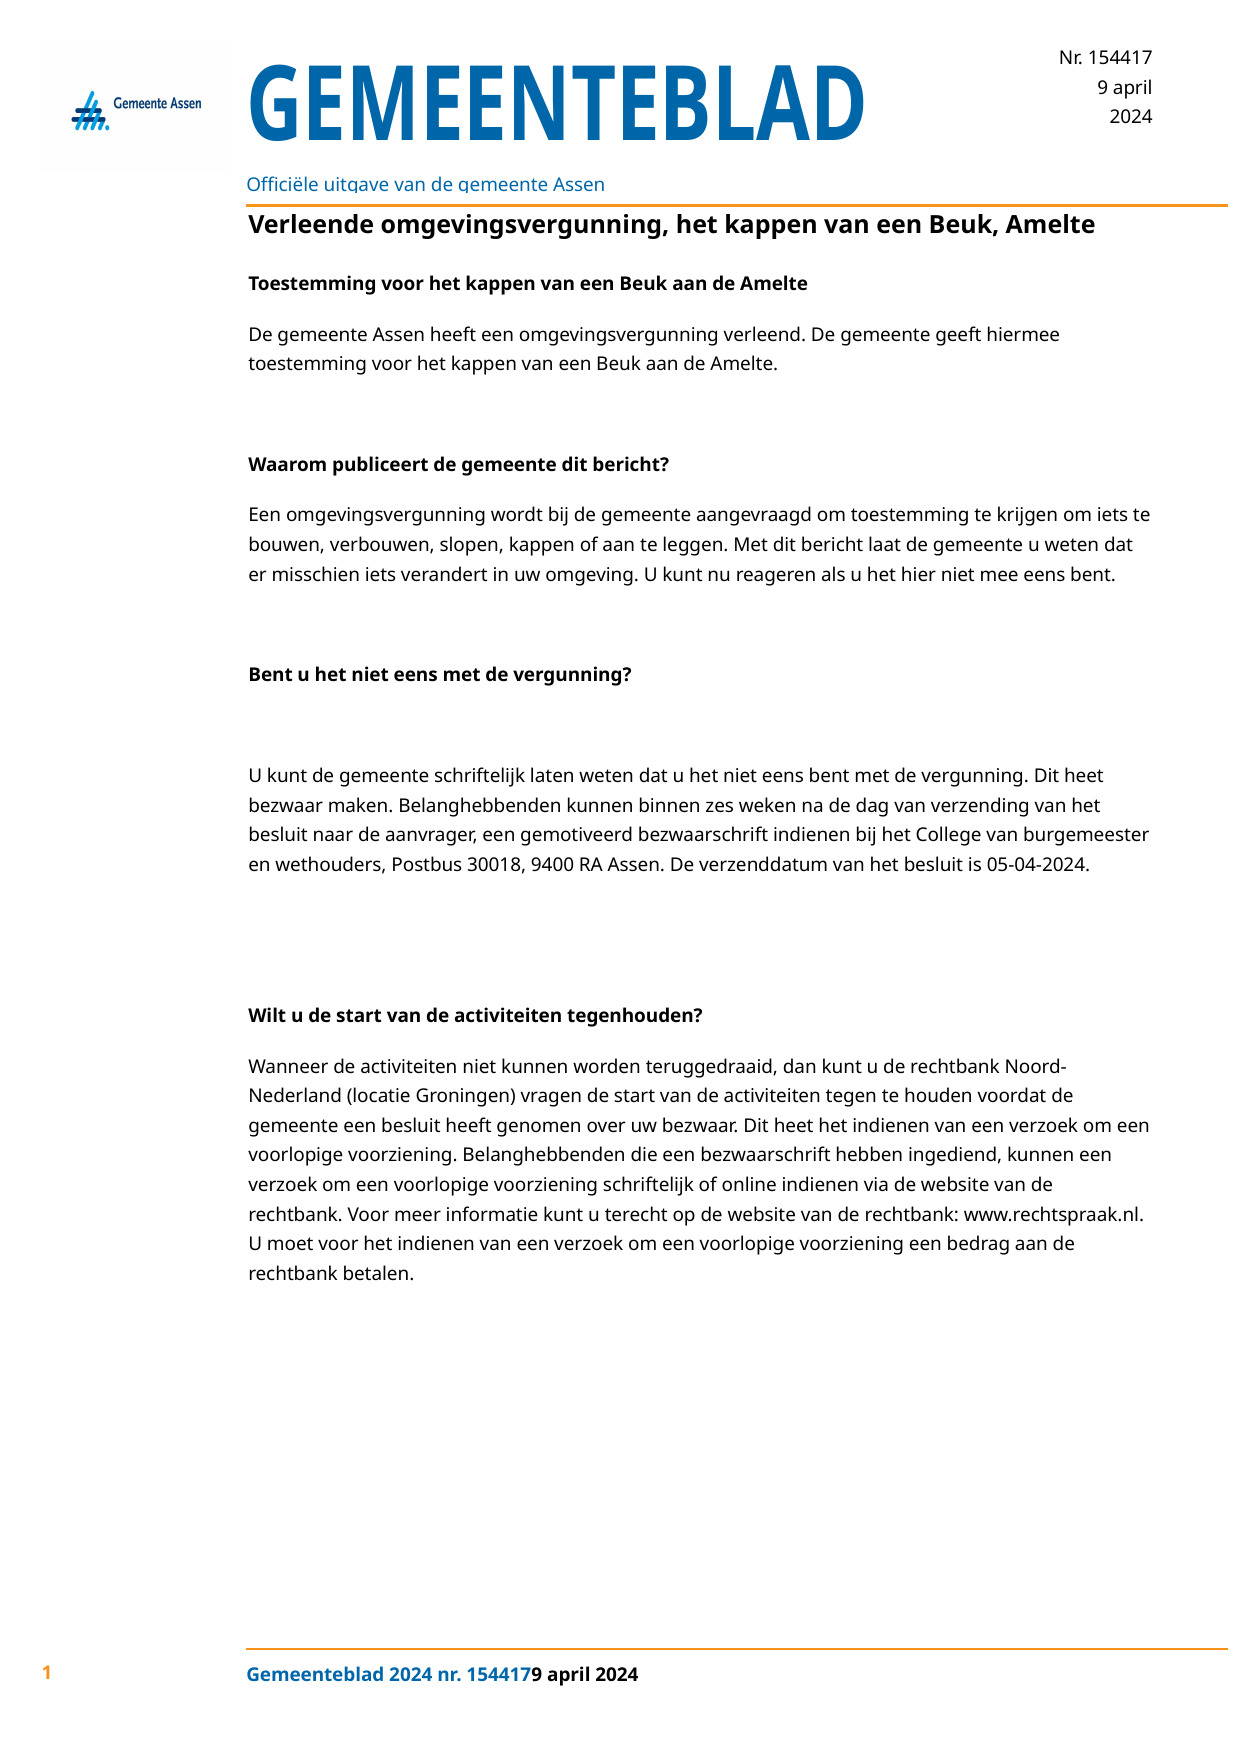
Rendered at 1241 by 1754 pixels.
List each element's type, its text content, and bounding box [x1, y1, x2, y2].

text Toestemming voor het kappen van een Beuk aan de Amelte [248, 270, 1152, 296]
text Verleende omgevingsvergunning, het kappen van een Beuk, Amelte [248, 207, 1152, 241]
text Bent u het niet eens met de vergunning? [248, 662, 1152, 687]
text U kunt de gemeente schriftelijk laten weten dat u het niet eens bent met de vergunning. Dit heet bezwaar maken. Belanghebbenden kunnen binnen zes weken na de dag van verzending van het besluit naar de aanvrager, een gemotiveerd bezwaarschrift indienen bij het College van burgemeester en wethouders, Postbus 30018, 9400 RA Assen. De verzenddatum van het besluit is 05-04-2024. [248, 762, 1152, 877]
text Wilt u de start van de activiteiten tegenhouden? [248, 1002, 1152, 1028]
picture [41, 47, 231, 172]
text Waarom publiceert de gemeente dit bericht? [248, 451, 1152, 477]
text Een omgevingsvergunning wordt bij de gemeente aangevraagd om toestemming te krijgen om iets te bouwen, verbouwen, slopen, kappen of aan te leggen. Met dit bericht laat de gemeente u weten dat er misschien iets verandert in uw omgeving. U kunt nu reageren als u het hier niet mee eens bent. [248, 502, 1152, 586]
text De gemeente Assen heeft een omgevingsvergunning verleend. De gemeente geeft hiermee toestemming voor het kappen van een Beuk aan de Amelte. [248, 321, 1152, 376]
text Wanneer de activiteiten niet kunnen worden teruggedraaid, dan kunt u de rechtbank Noord-Nederland (locatie Groningen) vragen de start van de activiteiten tegen te houden voordat de gemeente een besluit heeft genomen over uw bezwaar. Dit heet het indienen van een verzoek om een voorlopige voorziening. Belanghebbenden die een bezwaarschrift hebben ingediend, kunnen een verzoek om een voorlopige voorziening schriftelijk of online indienen via de website van de rechtbank. Voor meer informatie kunt u terecht op de website van de rechtbank: www.rechtspraak.nl. U moet voor het indienen van een verzoek om een voorlopige voorziening een bedrag aan de rechtbank betalen. [248, 1053, 1152, 1286]
